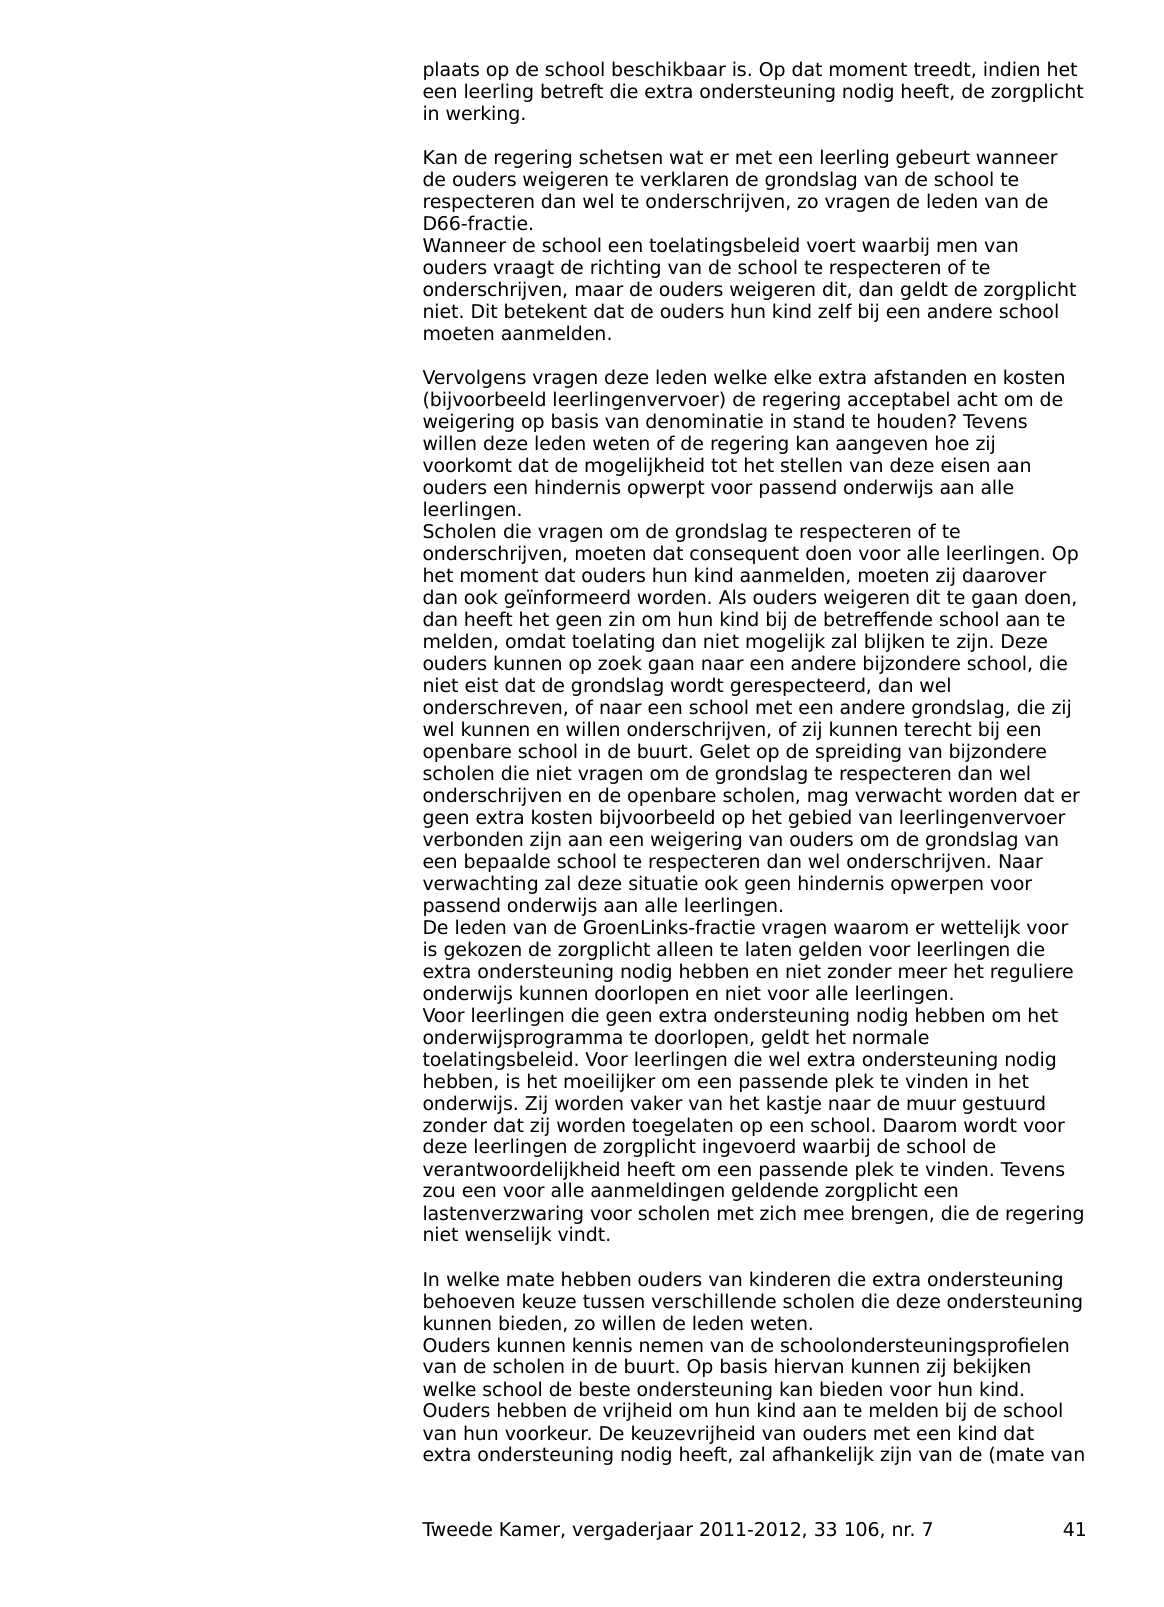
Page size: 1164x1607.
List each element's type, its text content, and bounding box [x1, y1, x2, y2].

text Vervolgens vragen deze leden welke elke extra afstanden en kosten (bijvoorbeeld leerlingenvervoer) de regering acceptabel acht om de weigering op basis van denominatie in stand te houden? Tevens willen deze leden weten of de regering kan aangeven hoe zij voorkomt dat de mogelijkheid tot het stellen van deze eisen aan ouders een hindernis opwerpt voor passend onderwijs aan alle leerlingen. [422, 367, 1087, 521]
text In welke mate hebben ouders van kinderen die extra ondersteuning behoeven keuze tussen verschillende scholen die deze ondersteuning kunnen bieden, zo willen de leden weten. [422, 1268, 1087, 1334]
text Wanneer de school een toelatingsbeleid voert waarbij men van ouders vraagt de richting van de school te respecteren of te onderschrijven, maar de ouders weigeren dit, dan geldt de zorgplicht niet. Dit betekent dat de ouders hun kind zelf bij een andere school moeten aanmelden. [422, 235, 1087, 345]
text Voor leerlingen die geen extra ondersteuning nodig hebben om het onderwijsprogramma te doorlopen, geldt het normale toelatingsbeleid. Voor leerlingen die wel extra ondersteuning nodig hebben, is het moeilijker om een passende plek te vinden in het onderwijs. Zij worden vaker van het kastje naar de muur gestuurd zonder dat zij worden toegelaten op een school. Daarom wordt voor deze leerlingen de zorgplicht ingevoerd waarbij de school de verantwoordelijkheid heeft om een passende plek te vinden. Tevens zou een voor alle aanmeldingen geldende zorgplicht een lastenverzwaring voor scholen met zich mee brengen, die de regering niet wenselijk vindt. [422, 1004, 1087, 1246]
text De leden van de GroenLinks-fractie vragen waarom er wettelijk voor is gekozen de zorgplicht alleen te laten gelden voor leerlingen die extra ondersteuning nodig hebben en niet zonder meer het reguliere onderwijs kunnen doorlopen en niet voor alle leerlingen. [422, 917, 1087, 1004]
text Scholen die vragen om de grondslag te respecteren of te onderschrijven, moeten dat consequent doen voor alle leerlingen. Op het moment dat ouders hun kind aanmelden, moeten zij daarover dan ook geïnformeerd worden. Als ouders weigeren dit te gaan doen, dan heeft het geen zin om hun kind bij de betreffende school aan te melden, omdat toelating dan niet mogelijk zal blijken te zijn. Deze ouders kunnen op zoek gaan naar een andere bijzondere school, die niet eist dat de grondslag wordt gerespecteerd, dan wel onderschreven, of naar een school met een andere grondslag, die zij wel kunnen en willen onderschrijven, of zij kunnen terecht bij een openbare school in de buurt. Gelet op de spreiding van bijzondere scholen die niet vragen om de grondslag te respecteren dan wel onderschrijven en de openbare scholen, mag verwacht worden dat er geen extra kosten bijvoorbeeld op het gebied van leerlingenvervoer verbonden zijn aan een weigering van ouders om de grondslag van een bepaalde school te respecteren dan wel onderschrijven. Naar verwachting zal deze situatie ook geen hindernis opwerpen voor passend onderwijs aan alle leerlingen. [422, 521, 1087, 917]
text plaats op de school beschikbaar is. Op dat moment treedt, indien het een leerling betreft die extra ondersteuning nodig heeft, de zorgplicht in werking. [422, 59, 1087, 125]
text Kan de regering schetsen wat er met een leerling gebeurt wanneer de ouders weigeren te verklaren de grondslag van de school te respecteren dan wel te onderschrijven, zo vragen de leden van de D66-fractie. [422, 147, 1087, 235]
text Ouders kunnen kennis nemen van de schoolondersteuningsprofielen van de scholen in de buurt. Op basis hiervan kunnen zij bekijken welke school de beste ondersteuning kan bieden voor hun kind. Ouders hebben de vrijheid om hun kind aan te melden bij de school van hun voorkeur. De keuzevrijheid van ouders met een kind dat extra ondersteuning nodig heeft, zal afhankelijk zijn van de (mate van [422, 1334, 1087, 1466]
